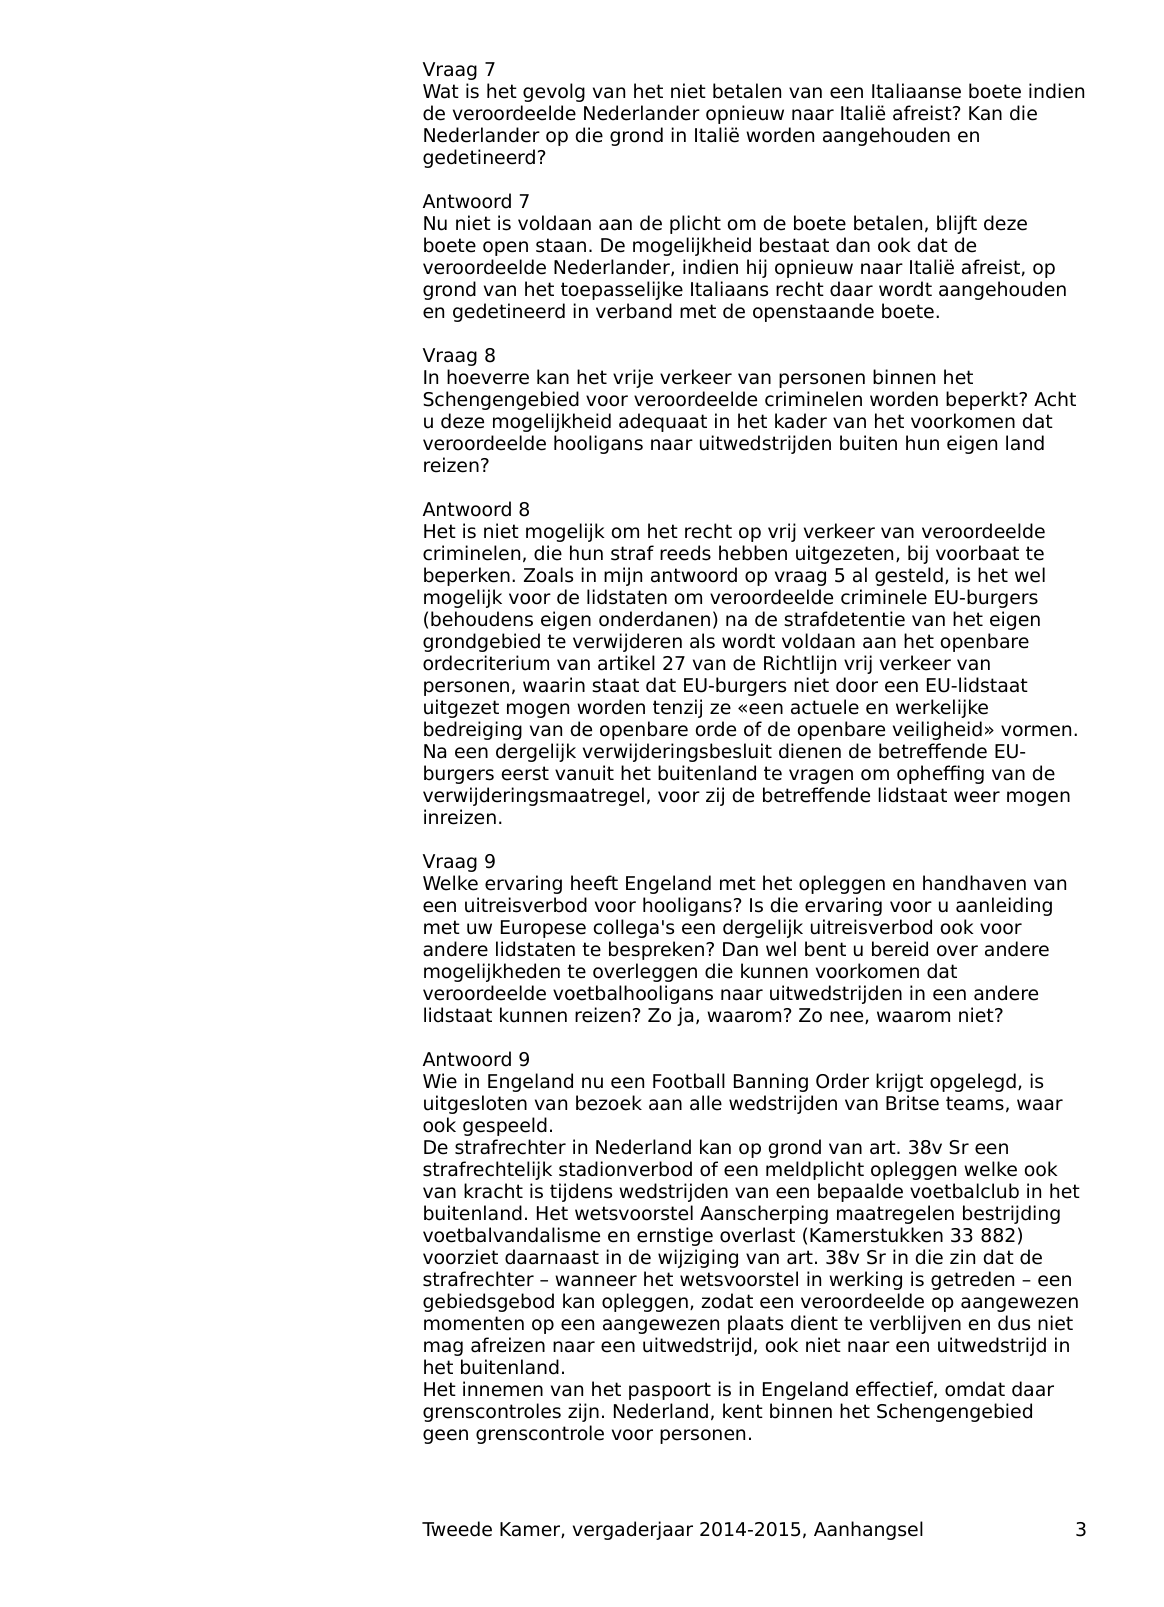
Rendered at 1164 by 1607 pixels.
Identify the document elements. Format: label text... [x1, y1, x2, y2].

text Antwoord 8 [422, 499, 1087, 521]
text Vraag 7 [422, 59, 1087, 81]
text Nu niet is voldaan aan de plicht om de boete betalen, blijft deze boete open staan. De mogelijkheid bestaat dan ook dat de veroordeelde Nederlander, indien hij opnieuw naar Italië afreist, op grond van het toepasselijke Italiaans recht daar wordt aangehouden en gedetineerd in verband met de openstaande boete. [422, 213, 1087, 323]
text Vraag 9 [422, 851, 1087, 873]
text Welke ervaring heeft Engeland met het opleggen en handhaven van een uitreisverbod voor hooligans? Is die ervaring voor u aanleiding met uw Europese collega's een dergelijk uitreisverbod ook voor andere lidstaten te bespreken? Dan wel bent u bereid over andere mogelijkheden te overleggen die kunnen voorkomen dat veroordeelde voetbalhooligans naar uitwedstrijden in een andere lidstaat kunnen reizen? Zo ja, waarom? Zo nee, waarom niet? [422, 873, 1087, 1027]
text Vraag 8 [422, 345, 1087, 367]
text In hoeverre kan het vrije verkeer van personen binnen het Schengengebied voor veroordeelde criminelen worden beperkt? Acht u deze mogelijkheid adequaat in het kader van het voorkomen dat veroordeelde hooligans naar uitwedstrijden buiten hun eigen land reizen? [422, 367, 1087, 477]
text Het innemen van het paspoort is in Engeland effectief, omdat daar grenscontroles zijn. Nederland, kent binnen het Schengengebied geen grenscontrole voor personen. [422, 1379, 1087, 1445]
text Het is niet mogelijk om het recht op vrij verkeer van veroordeelde criminelen, die hun straf reeds hebben uitgezeten, bij voorbaat te beperken. Zoals in mijn antwoord op vraag 5 al gesteld, is het wel mogelijk voor de lidstaten om veroordeelde criminele EU-burgers (behoudens eigen onderdanen) na de strafdetentie van het eigen grondgebied te verwijderen als wordt voldaan aan het openbare ordecriterium van artikel 27 van de Richtlijn vrij verkeer van personen, waarin staat dat EU-burgers niet door een EU-lidstaat uitgezet mogen worden tenzij ze «een actuele en werkelijke bedreiging van de openbare orde of de openbare veiligheid» vormen. Na een dergelijk verwijderingsbesluit dienen de betreffende EU-burgers eerst vanuit het buitenland te vragen om opheffing van de verwijderingsmaatregel, voor zij de betreffende lidstaat weer mogen inreizen. [422, 521, 1087, 829]
text De strafrechter in Nederland kan op grond van art. 38v Sr een strafrechtelijk stadionverbod of een meldplicht opleggen welke ook van kracht is tijdens wedstrijden van een bepaalde voetbalclub in het buitenland. Het wetsvoorstel Aanscherping maatregelen bestrijding voetbalvandalisme en ernstige overlast (Kamerstukken 33 882) voorziet daarnaast in de wijziging van art. 38v Sr in die zin dat de strafrechter – wanneer het wetsvoorstel in werking is getreden – een gebiedsgebod kan opleggen, zodat een veroordeelde op aangewezen momenten op een aangewezen plaats dient te verblijven en dus niet mag afreizen naar een uitwedstrijd, ook niet naar een uitwedstrijd in het buitenland. [422, 1137, 1087, 1379]
text Wat is het gevolg van het niet betalen van een Italiaanse boete indien de veroordeelde Nederlander opnieuw naar Italië afreist? Kan die Nederlander op die grond in Italië worden aangehouden en gedetineerd? [422, 81, 1087, 169]
text Wie in Engeland nu een Football Banning Order krijgt opgelegd, is uitgesloten van bezoek aan alle wedstrijden van Britse teams, waar ook gespeeld. [422, 1071, 1087, 1137]
text Antwoord 7 [422, 191, 1087, 213]
text Antwoord 9 [422, 1049, 1087, 1071]
